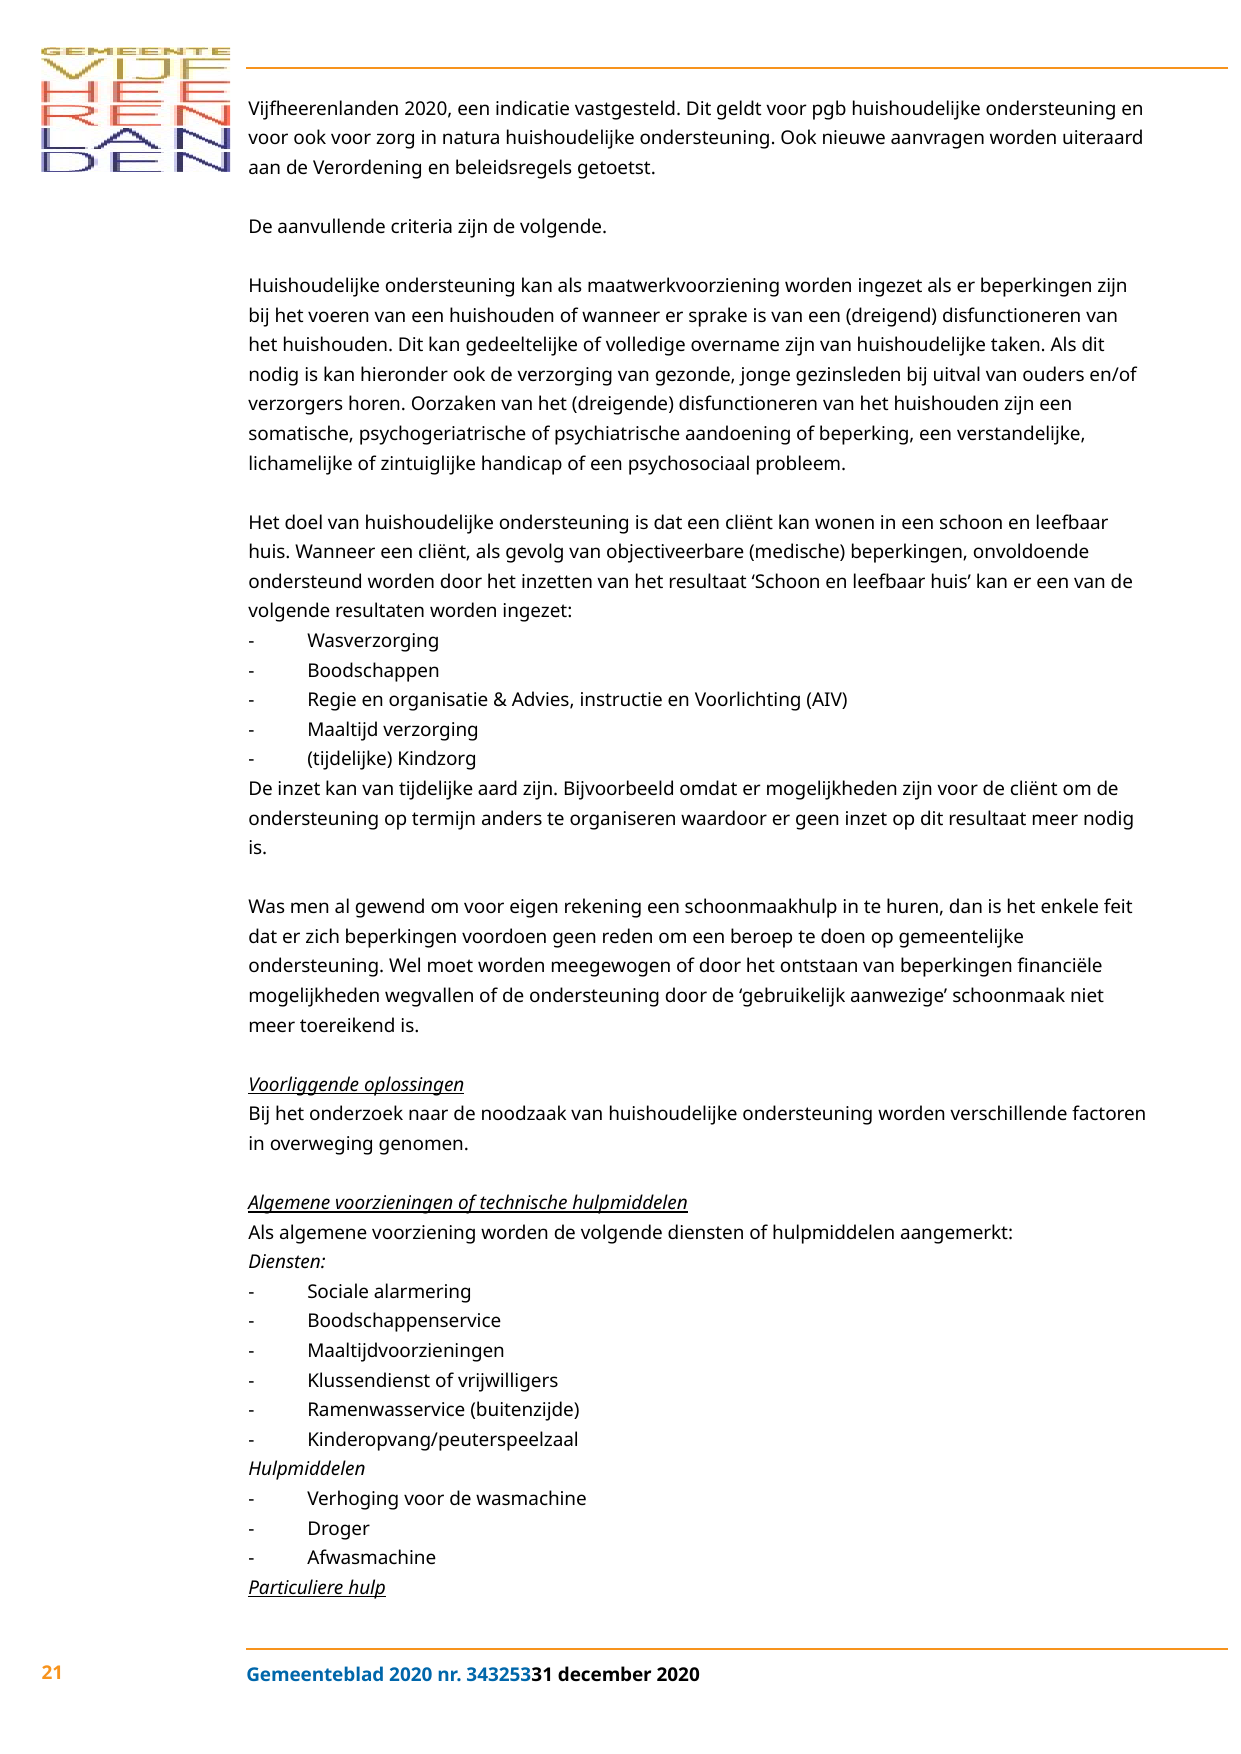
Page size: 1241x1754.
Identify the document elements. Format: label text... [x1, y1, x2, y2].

list Sociale alarmering [248, 1278, 1152, 1304]
text Algemene voorzieningen of technische hulpmiddelen [248, 1189, 1152, 1215]
picture [41, 47, 231, 172]
list Boodschappen [248, 657, 1152, 683]
text Was men al gewend om voor eigen rekening een schoonmaakhulp in te huren, dan is het enkele feit dat er zich beperkingen voordoen geen reden om een beroep te doen op gemeentelijke ondersteuning. Wel moet worden meegewogen of door het ontstaan van beperkingen financiële mogelijkheden wegvallen of de ondersteuning door de ‘gebruikelijk aanwezige’ schoonmaak niet [248, 893, 1152, 1008]
text Voorliggende oplossingen [248, 1071, 1152, 1097]
text Diensten: [248, 1248, 1152, 1274]
text Het doel van huishoudelijke ondersteuning is dat een cliënt kan wonen in een schoon en leefbaar huis. Wanneer een cliënt, als gevolg van objectiveerbare (medische) beperkingen, onvoldoende ondersteund worden door het inzetten van het resultaat ‘Schoon en leefbaar huis’ kan er een van de volgende resultaten worden ingezet: [248, 509, 1152, 623]
list Ramenwasservice (buitenzijde) [248, 1396, 1152, 1422]
text Bij het onderzoek naar de noodzaak van huishoudelijke ondersteuning worden verschillende factoren in overweging genomen. [248, 1101, 1152, 1156]
list Droger [248, 1515, 1152, 1541]
list Regie en organisatie & Advies, instructie en Voorlichting (AIV) [248, 686, 1152, 712]
list Wasverzorging [248, 627, 1152, 653]
list Kinderopvang/peuterspeelzaal [248, 1426, 1152, 1452]
text meer toereikend is. [248, 1012, 1152, 1038]
list Verhoging voor de wasmachine [248, 1485, 1152, 1511]
text De aanvullende criteria zijn de volgende. [248, 213, 1152, 239]
list Maaltijd verzorging [248, 716, 1152, 742]
list Afwasmachine [248, 1544, 1152, 1570]
text Als algemene voorziening worden de volgende diensten of hulpmiddelen aangemerkt: [248, 1219, 1152, 1245]
text Hulpmiddelen [248, 1456, 1152, 1481]
text De inzet kan van tijdelijke aard zijn. Bijvoorbeeld omdat er mogelijkheden zijn voor de cliënt om de ondersteuning op termijn anders te organiseren waardoor er geen inzet op dit resultaat meer nodig is. [248, 775, 1152, 860]
text Vijfheerenlanden 2020, een indicatie vastgesteld. Dit geldt voor pgb huishoudelijke ondersteuning en voor ook voor zorg in natura huishoudelijke ondersteuning. Ook nieuwe aanvragen worden uiteraard aan de Verordening en beleidsregels getoetst. [248, 95, 1152, 180]
list Maaltijdvoorzieningen [248, 1337, 1152, 1363]
text Huishoudelijke ondersteuning kan als maatwerkvoorziening worden ingezet als er beperkingen zijn bij het voeren van een huishouden of wanneer er sprake is van een (dreigend) disfunctioneren van het huishouden. Dit kan gedeeltelijke of volledige overname zijn van huishoudelijke taken. Als dit nodig is kan hieronder ook de verzorging van gezonde, jonge gezinsleden bij uitval van ouders en/of verzorgers horen. Oorzaken van het (dreigende) disfunctioneren van het huishouden zijn een somatische, psychogeriatrische of psychiatrische aandoening of beperking, een verstandelijke, lichamelijke of zintuiglijke handicap of een psychosociaal probleem. [248, 272, 1152, 476]
list (tijdelijke) Kindzorg [248, 746, 1152, 771]
list Klussendienst of vrijwilligers [248, 1367, 1152, 1393]
list Boodschappenservice [248, 1308, 1152, 1333]
text Particuliere hulp [248, 1574, 1152, 1600]
